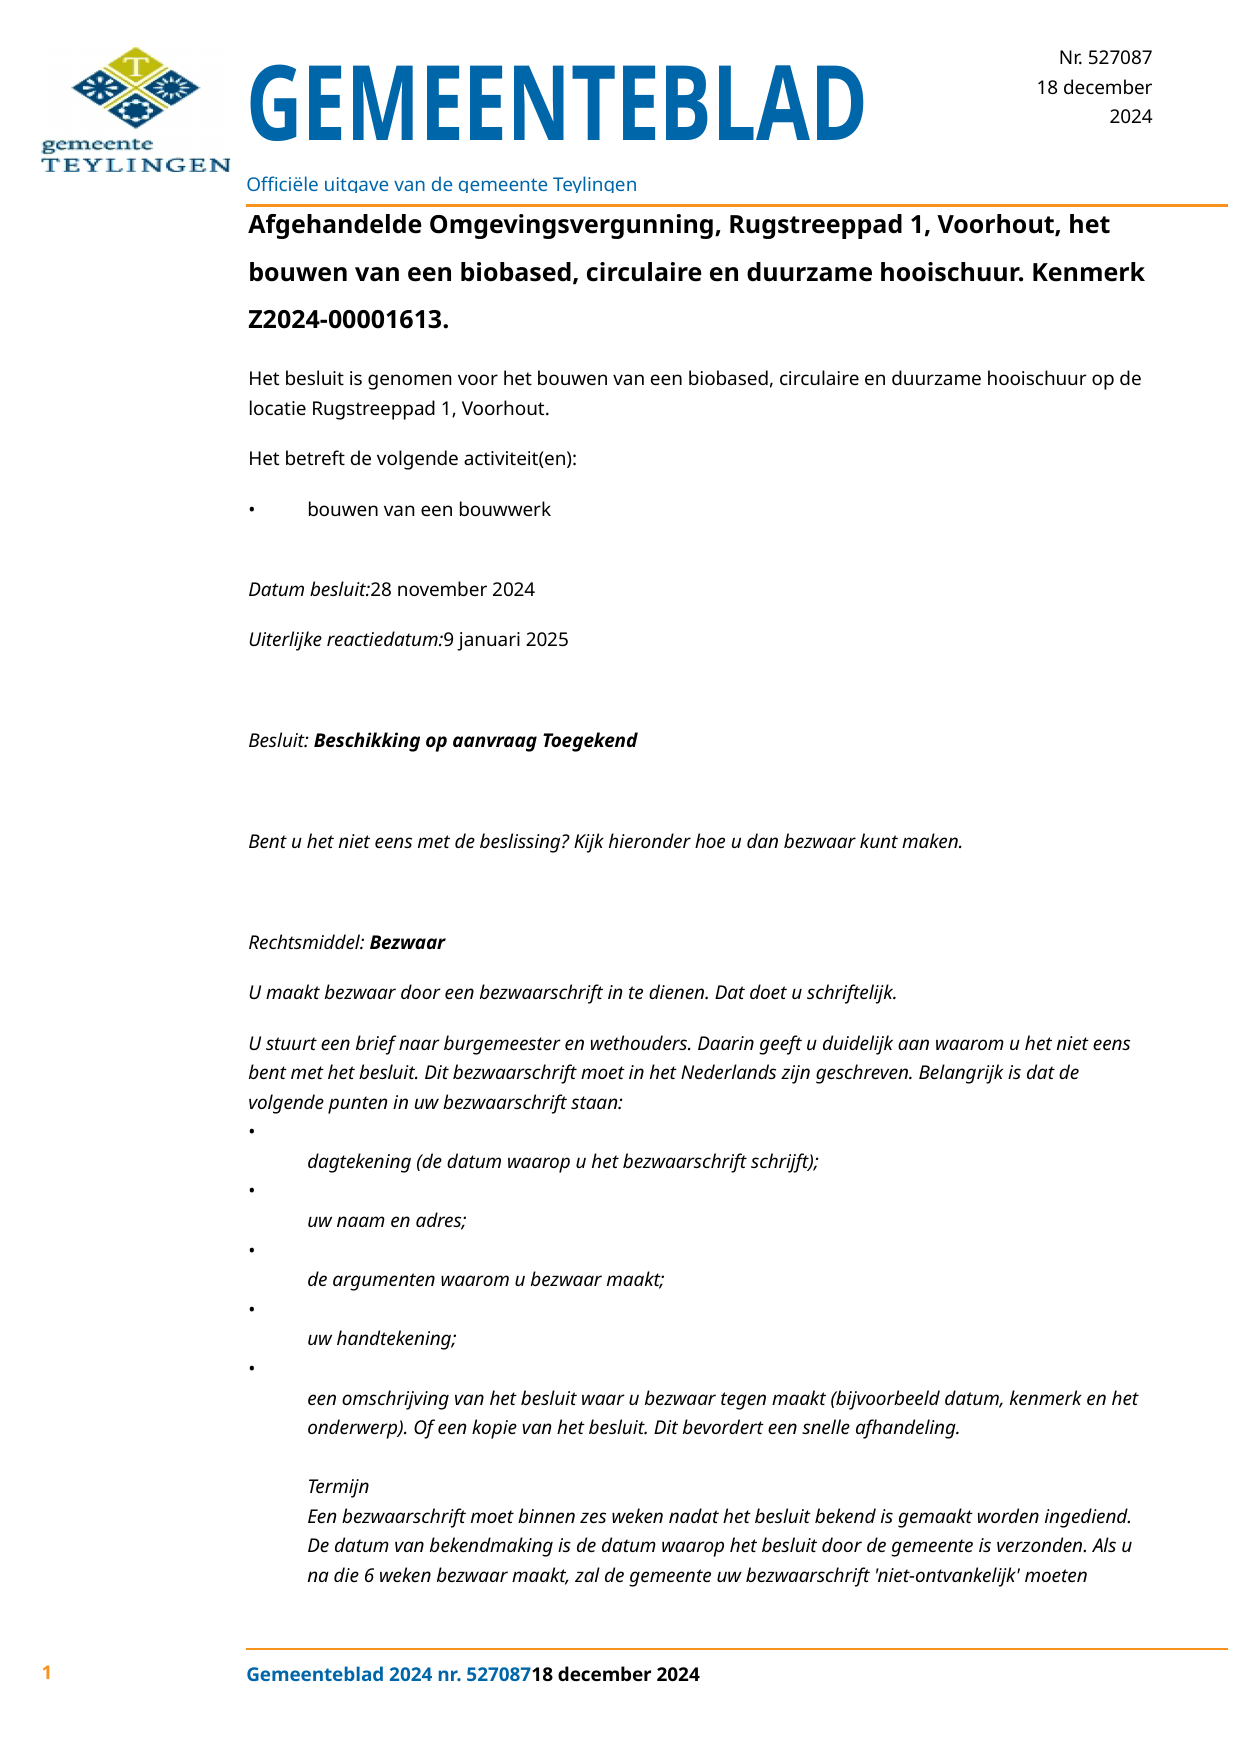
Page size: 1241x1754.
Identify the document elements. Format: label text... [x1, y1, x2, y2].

text Datum besluit:28 november 2024 [248, 576, 1152, 602]
text U maakt bezwaar door een bezwaarschrift in te dienen. Dat doet u schriftelijk. [248, 979, 1152, 1005]
list dagtekening (de datum waarop u het bezwaarschrift schrijft); [248, 1148, 1152, 1174]
list bouwen van een bouwwerk [248, 496, 1152, 522]
text Het besluit is genomen voor het bouwen van een biobased, circulaire en duurzame hooischuur op de locatie Rugstreeppad 1, Voorhout. [248, 366, 1152, 421]
list uw handtekening; [248, 1326, 1152, 1351]
picture [41, 47, 231, 172]
text Bent u het niet eens met de beslissing? Kijk hieronder hoe u dan bezwaar kunt maken. [248, 828, 1152, 854]
text Afgehandelde Omgevingsvergunning, Rugstreeppad 1, Voorhout, het bouwen van een biobased, circulaire en duurzame hooischuur. Kenmerk Z2024-00001613. [248, 207, 1152, 336]
text Uiterlijke reactiedatum:9 januari 2025 [248, 626, 1152, 652]
list een omschrijving van het besluit waar u bezwaar tegen maakt (bijvoorbeeld datum, kenmerk en het onderwerp). Of een kopie van het besluit. Dit bevordert een snelle afhandeling. [248, 1385, 1152, 1440]
list Een bezwaarschrift moet binnen zes weken nadat het besluit bekend is gemaakt worden ingediend. De datum van bekendmaking is de datum waarop het besluit door de gemeente is verzonden. Als u na die 6 weken bezwaar maakt, zal de gemeente uw bezwaarschrift 'niet-ontvankelijk' moeten [248, 1503, 1152, 1588]
text Het betreft de volgende activiteit(en): [248, 446, 1152, 471]
list uw naam en adres; [248, 1207, 1152, 1233]
list Termijn [248, 1473, 1152, 1499]
list de argumenten waarom u bezwaar maakt; [248, 1266, 1152, 1292]
text Rechtsmiddel: Bezwaar [248, 929, 1152, 954]
text Besluit: Beschikking op aanvraag Toegekend [248, 727, 1152, 753]
text U stuurt een brief naar burgemeester en wethouders. Daarin geeft u duidelijk aan waarom u het niet eens bent met het besluit. Dit bezwaarschrift moet in het Nederlands zijn geschreven. Belangrijk is dat de volgende punten in uw bezwaarschrift staan: [248, 1030, 1152, 1114]
